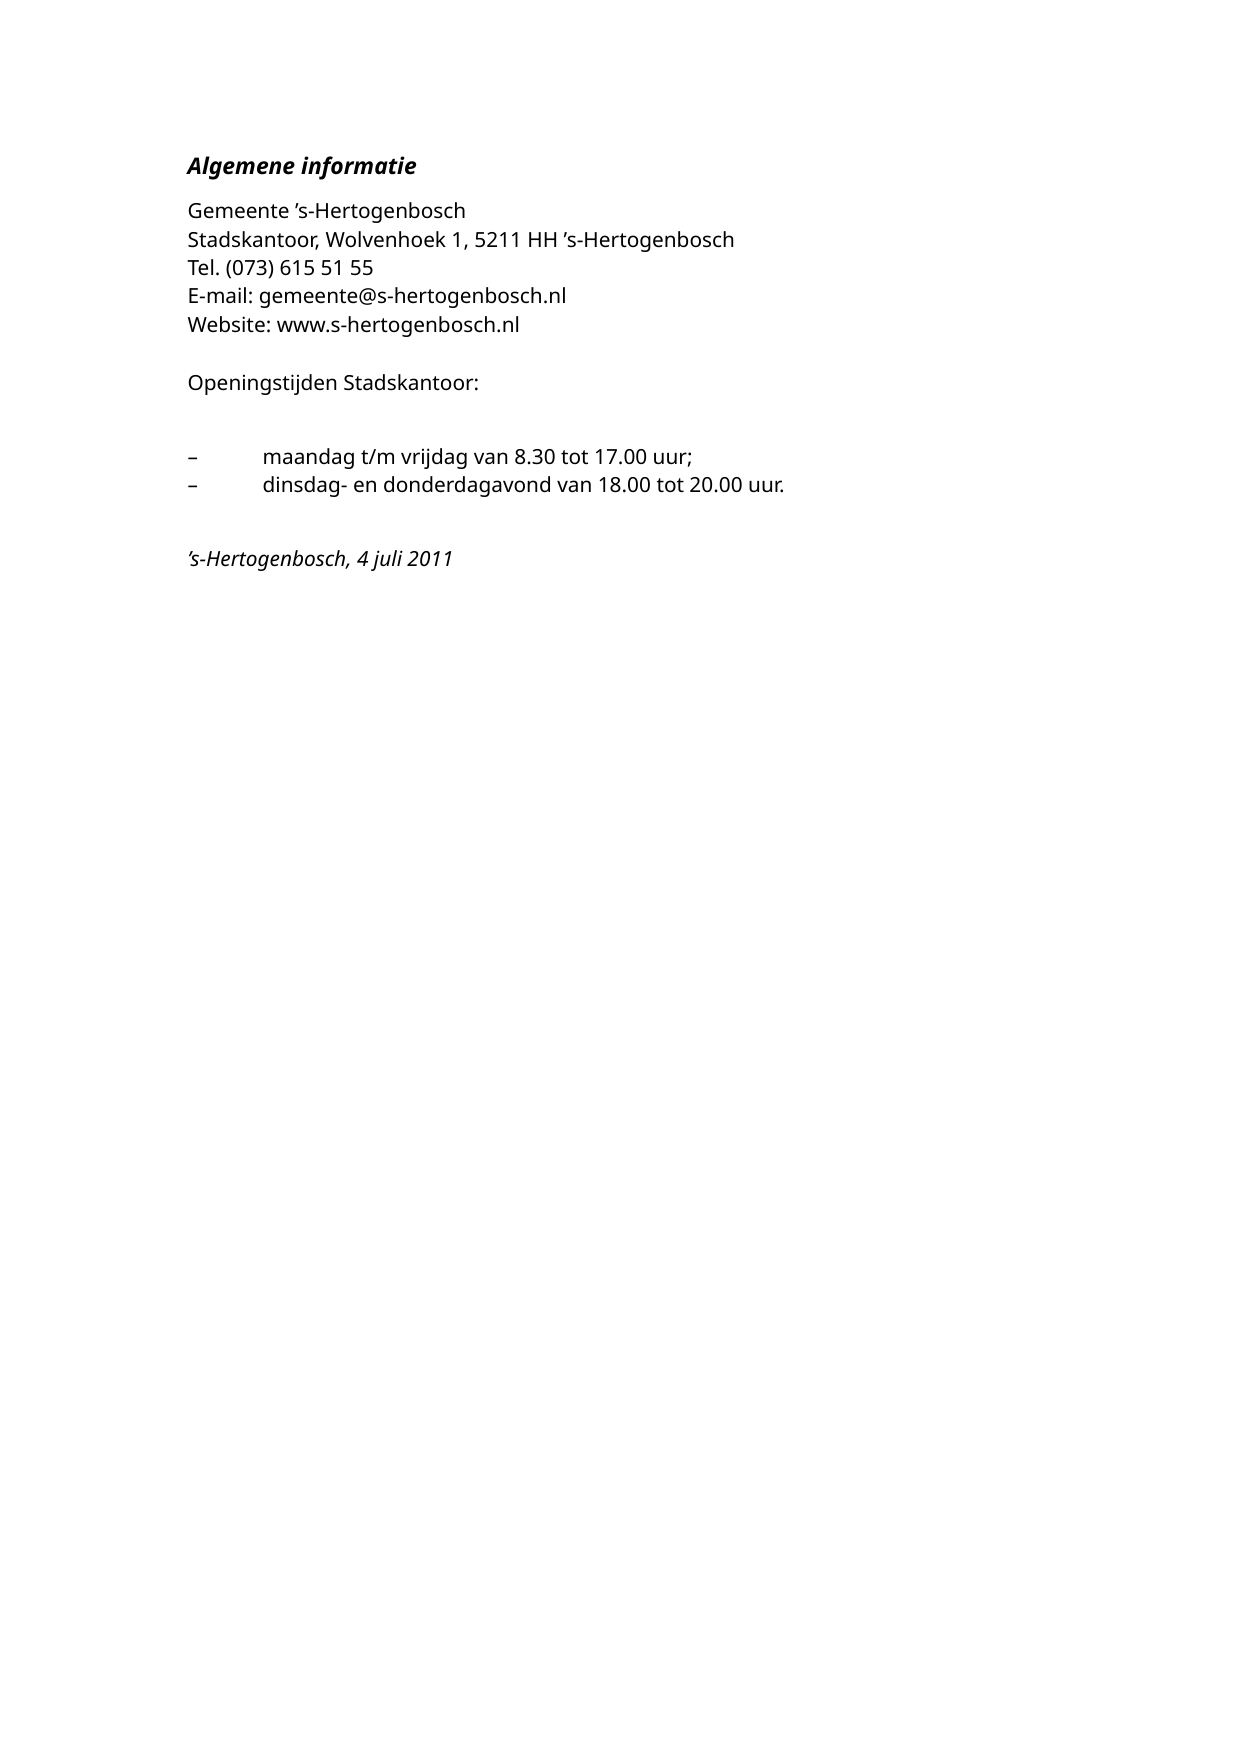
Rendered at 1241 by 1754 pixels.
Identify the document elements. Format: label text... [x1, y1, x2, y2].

text E-mail: gemeente@s-hertogenbosch.nl [187, 282, 1053, 310]
text Tel. (073) 615 51 55 [187, 253, 1053, 282]
text ’s-Hertogenbosch, 4 juli 2011 [187, 544, 1053, 572]
text Website: www.s-hertogenbosch.nl [187, 310, 1053, 338]
text Openingstijden Stadskantoor: [187, 368, 1053, 397]
list dinsdag- en donderdagavond van 18.00 tot 20.00 uur. [187, 470, 1053, 499]
text Gemeente ’s-Hertogenbosch [187, 196, 1053, 225]
list maandag t/m vrijdag van 8.30 tot 17.00 uur; [187, 442, 1053, 470]
subtitle Algemene informatie [187, 150, 1053, 181]
text Stadskantoor, Wolvenhoek 1, 5211 HH ’s-Hertogenbosch [187, 225, 1053, 253]
